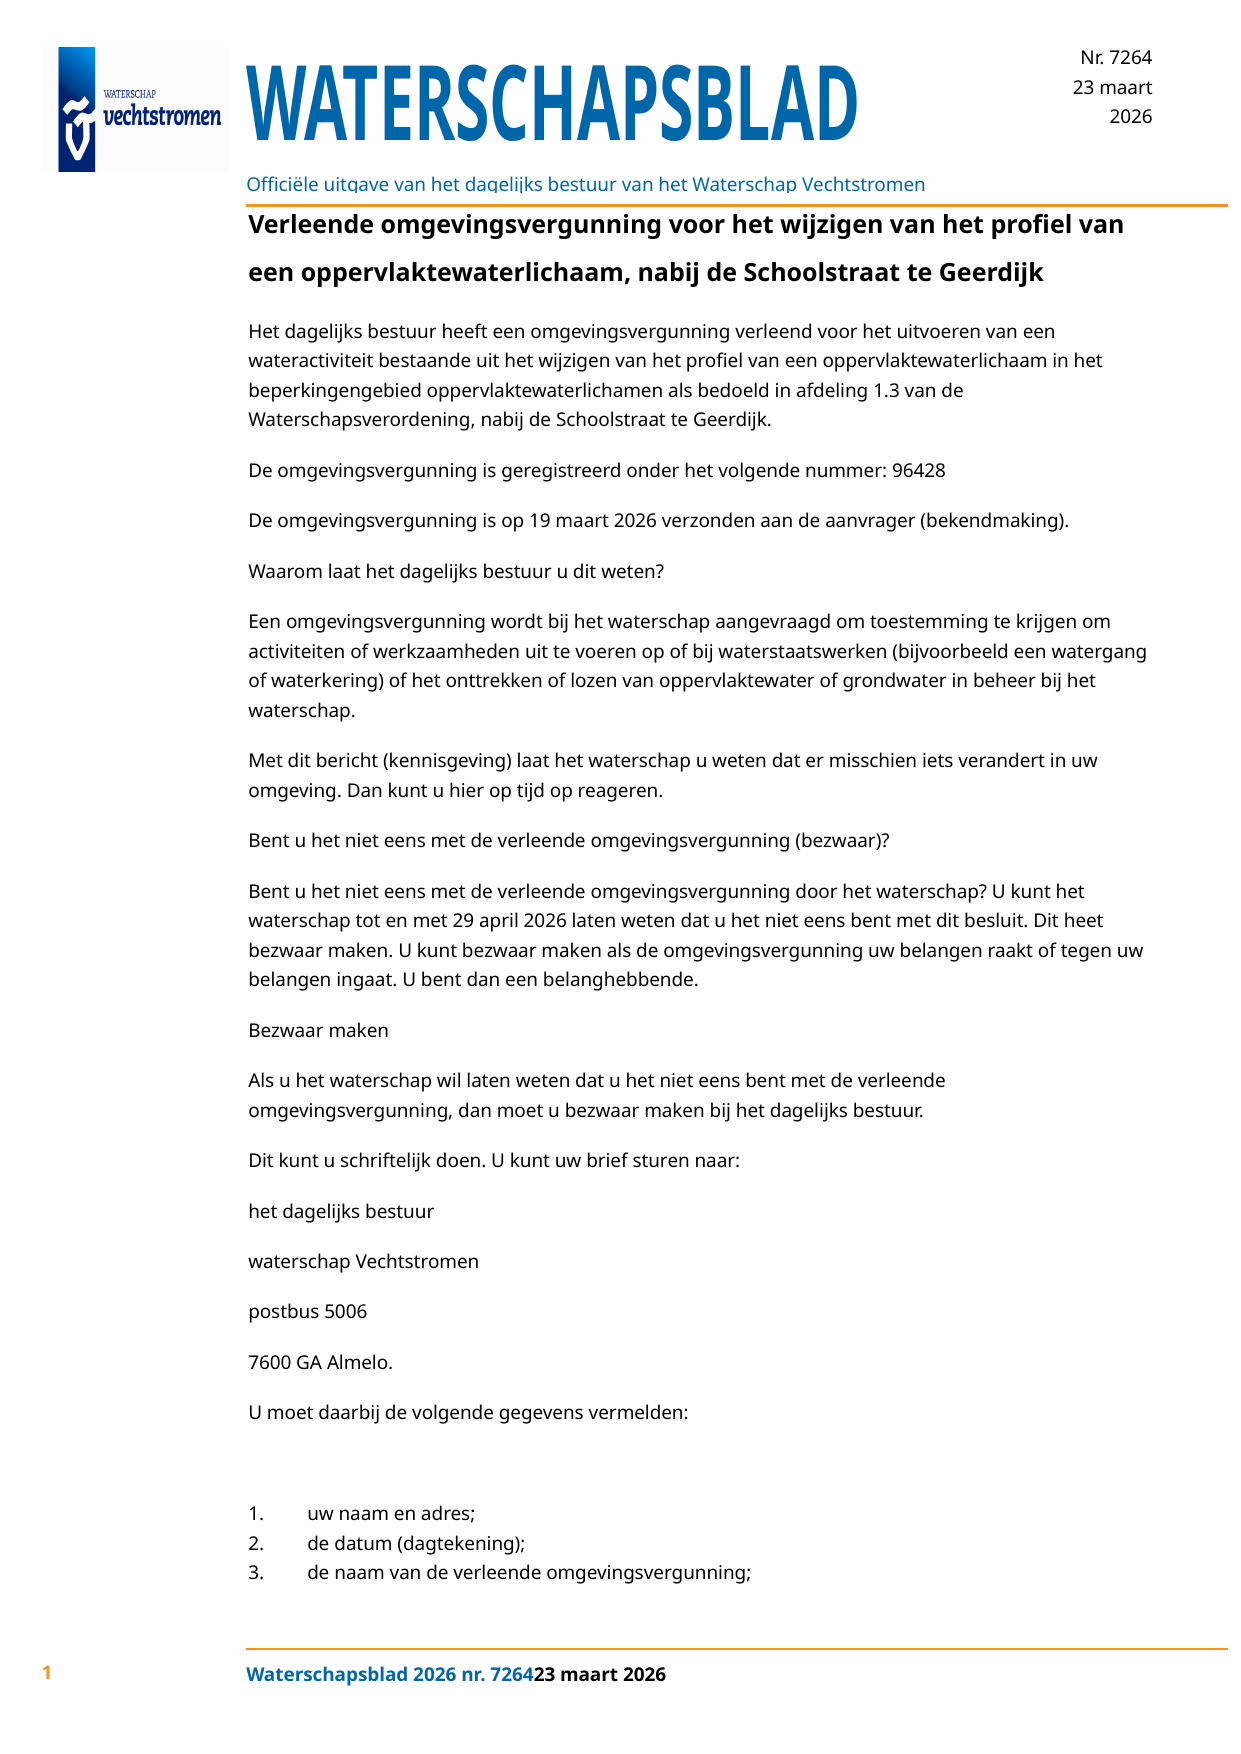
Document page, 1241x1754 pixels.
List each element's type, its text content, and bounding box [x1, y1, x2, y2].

text U moet daarbij de volgende gegevens vermelden: [248, 1399, 1152, 1425]
list uw naam en adres; [248, 1500, 1152, 1526]
text postbus 5006 [248, 1299, 1152, 1324]
list de datum (dagtekening); [248, 1530, 1152, 1556]
text 7600 GA Almelo. [248, 1349, 1152, 1375]
text Waarom laat het dagelijks bestuur u dit weten? [248, 558, 1152, 584]
text De omgevingsvergunning is op 19 maart 2026 verzonden aan de aanvrager (bekendmaking). [248, 507, 1152, 533]
text waterschap Vechtstromen [248, 1248, 1152, 1274]
text Verleende omgevingsvergunning voor het wijzigen van het profiel van een oppervlaktewaterlichaam, nabij de Schoolstraat te Geerdijk [248, 207, 1152, 288]
text De omgevingsvergunning is geregistreerd onder het volgende nummer: 96428 [248, 457, 1152, 483]
text Dit kunt u schriftelijk doen. U kunt uw brief sturen naar: [248, 1147, 1152, 1173]
text het dagelijks bestuur [248, 1198, 1152, 1224]
text Bent u het niet eens met de verleende omgevingsvergunning (bezwaar)? [248, 827, 1152, 853]
text Een omgevingsvergunning wordt bij het waterschap aangevraagd om toestemming te krijgen om activiteiten of werkzaamheden uit te voeren op of bij waterstaatswerken (bijvoorbeeld een watergang of waterkering) of het onttrekken of lozen van oppervlaktewater of grondwater in beheer bij het waterschap. [248, 608, 1152, 723]
text Bent u het niet eens met de verleende omgevingsvergunning door het waterschap? U kunt het waterschap tot en met 29 april 2026 laten weten dat u het niet eens bent met dit besluit. Dit heet bezwaar maken. U kunt bezwaar maken als de omgevingsvergunning uw belangen raakt of tegen uw belangen ingaat. U bent dan een belanghebbende. [248, 878, 1152, 992]
text Met dit bericht (kennisgeving) laat het waterschap u weten dat er misschien iets verandert in uw omgeving. Dan kunt u hier op tijd op reageren. [248, 747, 1152, 803]
text Als u het waterschap wil laten weten dat u het niet eens bent met de verleende omgevingsvergunning, dan moet u bezwaar maken bij het dagelijks bestuur. [248, 1067, 1152, 1123]
text Het dagelijks bestuur heeft een omgevingsvergunning verleend voor het uitvoeren van een wateractiviteit bestaande uit het wijzigen van het profiel van een oppervlaktewaterlichaam in het beperkingengebied oppervlaktewaterlichamen als bedoeld in afdeling 1.3 van de Waterschapsverordening, nabij de Schoolstraat te Geerdijk. [248, 318, 1152, 432]
picture [41, 47, 231, 172]
text Bezwaar maken [248, 1017, 1152, 1043]
list de naam van de verleende omgevingsvergunning; [248, 1559, 1152, 1585]
